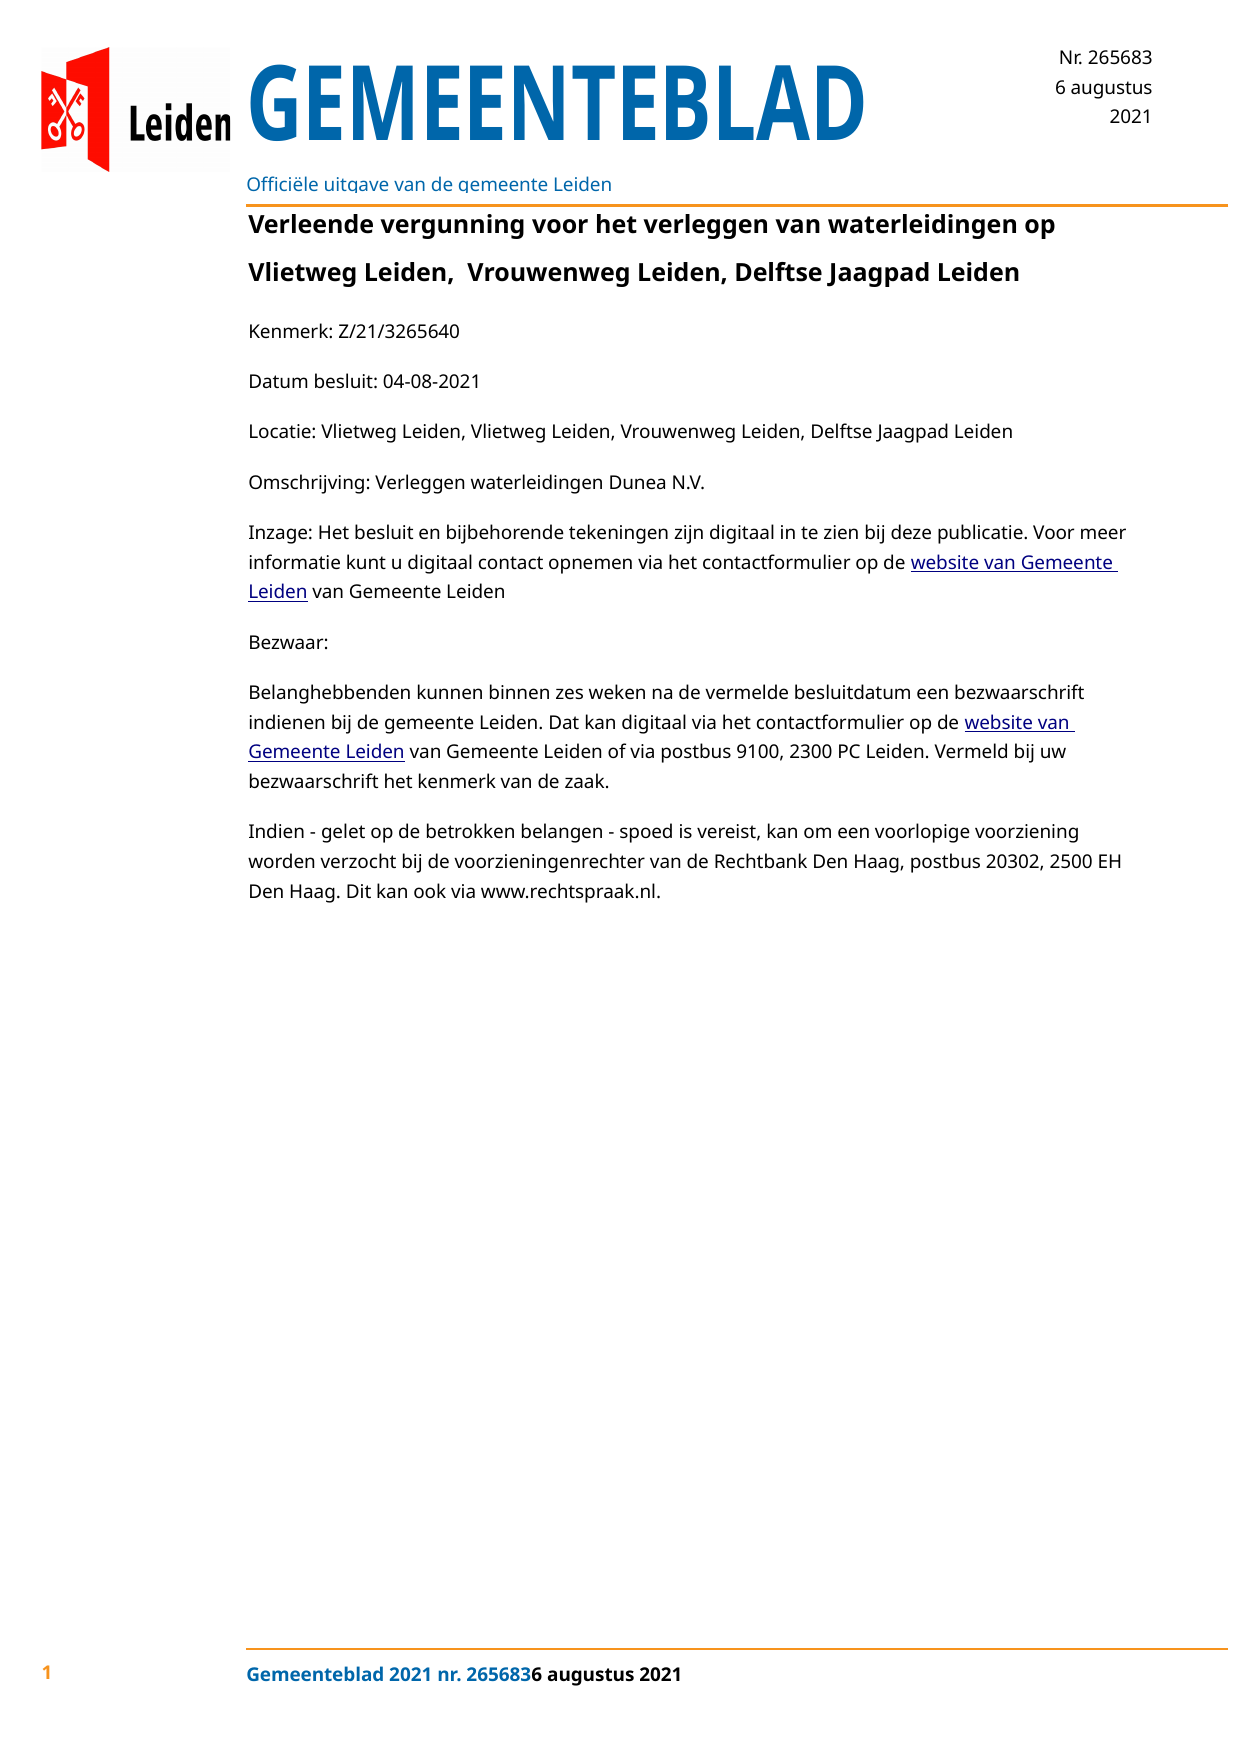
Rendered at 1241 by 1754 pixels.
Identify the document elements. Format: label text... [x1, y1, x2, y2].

text Indien - gelet op de betrokken belangen - spoed is vereist, kan om een voorlopige voorziening worden verzocht bij de voorzieningenrechter van de Rechtbank Den Haag, postbus 20302, 2500 EH Den Haag. Dit kan ook via www.rechtspraak.nl. [248, 819, 1152, 904]
text Belanghebbenden kunnen binnen zes weken na de vermelde besluitdatum een bezwaarschrift indienen bij de gemeente Leiden. Dat kan digitaal via het contactformulier op de website van Gemeente Leiden van Gemeente Leiden of via postbus 9100, 2300 PC Leiden. Vermeld bij uw bezwaarschrift het kenmerk van de zaak. [248, 679, 1152, 794]
text Omschrijving: Verleggen waterleidingen Dunea N.V. [248, 469, 1152, 495]
picture [41, 47, 231, 172]
text Datum besluit: 04-08-2021 [248, 368, 1152, 394]
text Kenmerk: Z/21/3265640 [248, 318, 1152, 344]
text Verleende vergunning voor het verleggen van waterleidingen op Vlietweg Leiden, Vrouwenweg Leiden, Delftse Jaagpad Leiden [248, 207, 1152, 288]
text Inzage: Het besluit en bijbehorende tekeningen zijn digitaal in te zien bij deze publicatie. Voor meer informatie kunt u digitaal contact opnemen via het contactformulier op de website van Gemeente Leiden van Gemeente Leiden [248, 519, 1152, 604]
text Locatie: Vlietweg Leiden, Vlietweg Leiden, Vrouwenweg Leiden, Delftse Jaagpad Leiden [248, 419, 1152, 444]
text Bezwaar: [248, 629, 1152, 655]
